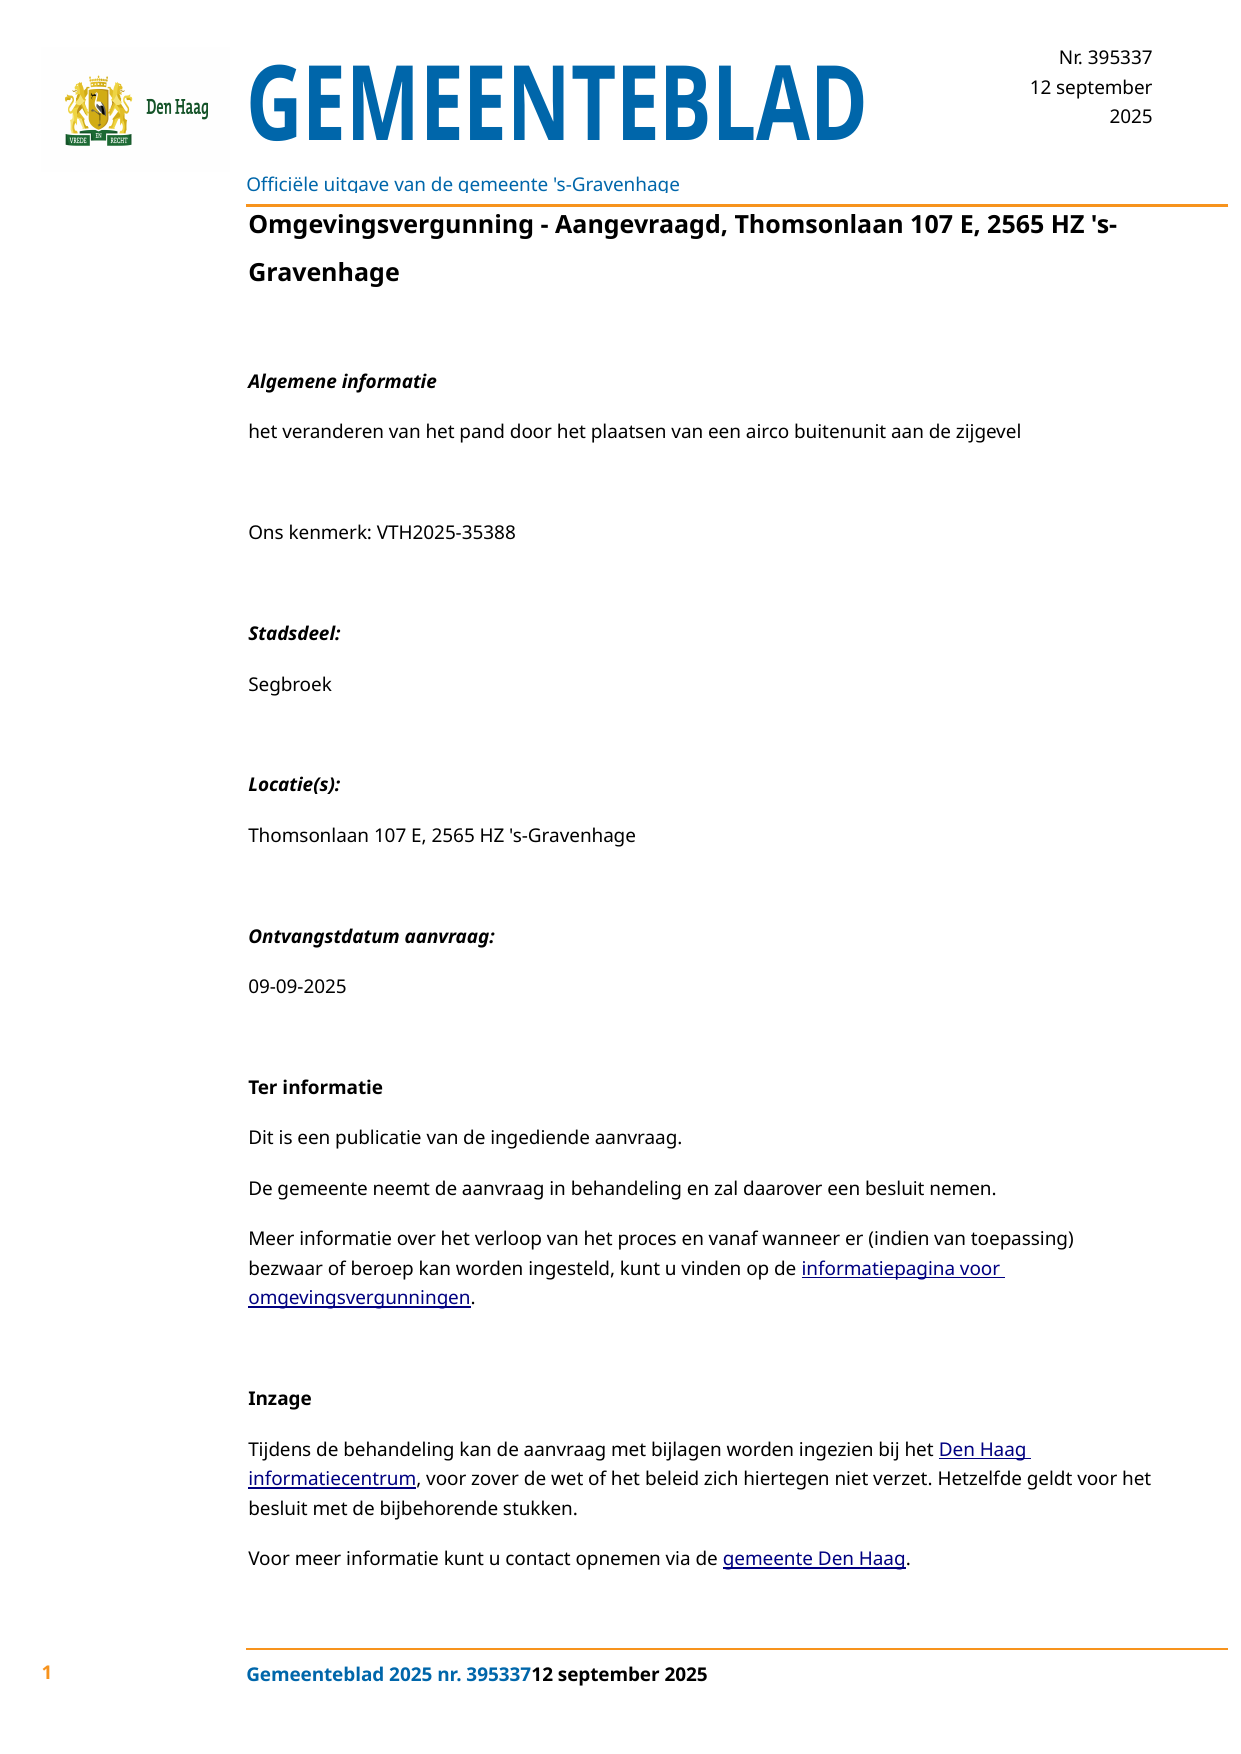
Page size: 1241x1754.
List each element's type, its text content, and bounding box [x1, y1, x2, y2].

picture [41, 47, 231, 172]
text Segbroek [248, 671, 1152, 697]
text Voor meer informatie kunt u contact opnemen via de gemeente Den Haag. [248, 1545, 1152, 1571]
text het veranderen van het pand door het plaatsen van een airco buitenunit aan de zijgevel [248, 419, 1152, 444]
text Ons kenmerk: VTH2025-35388 [248, 519, 1152, 545]
text Tijdens de behandeling kan de aanvraag met bijlagen worden ingezien bij het Den Haag informatiecentrum, voor zover de wet of het beleid zich hiertegen niet verzet. Hetzelfde geldt voor het besluit met de bijbehorende stukken. [248, 1436, 1152, 1521]
text Dit is een publicatie van de ingediende aanvraag. [248, 1124, 1152, 1150]
text Locatie(s): [248, 772, 1152, 797]
text Ter informatie [248, 1074, 1152, 1100]
text Algemene informatie [248, 368, 1152, 394]
text Thomsonlaan 107 E, 2565 HZ 's-Gravenhage [248, 822, 1152, 848]
text Meer informatie over het verloop van het proces en vanaf wanneer er (indien van toepassing) bezwaar of beroep kan worden ingesteld, kunt u vinden op de informatiepagina voor omgevingsvergunningen. [248, 1225, 1152, 1310]
text Ontvangstdatum aanvraag: [248, 923, 1152, 949]
text Inzage [248, 1385, 1152, 1411]
text Stadsdeel: [248, 620, 1152, 646]
text 09-09-2025 [248, 973, 1152, 999]
text Omgevingsvergunning - Aangevraagd, Thomsonlaan 107 E, 2565 HZ 's-Gravenhage [248, 207, 1152, 288]
text De gemeente neemt de aanvraag in behandeling en zal daarover een besluit nemen. [248, 1175, 1152, 1201]
